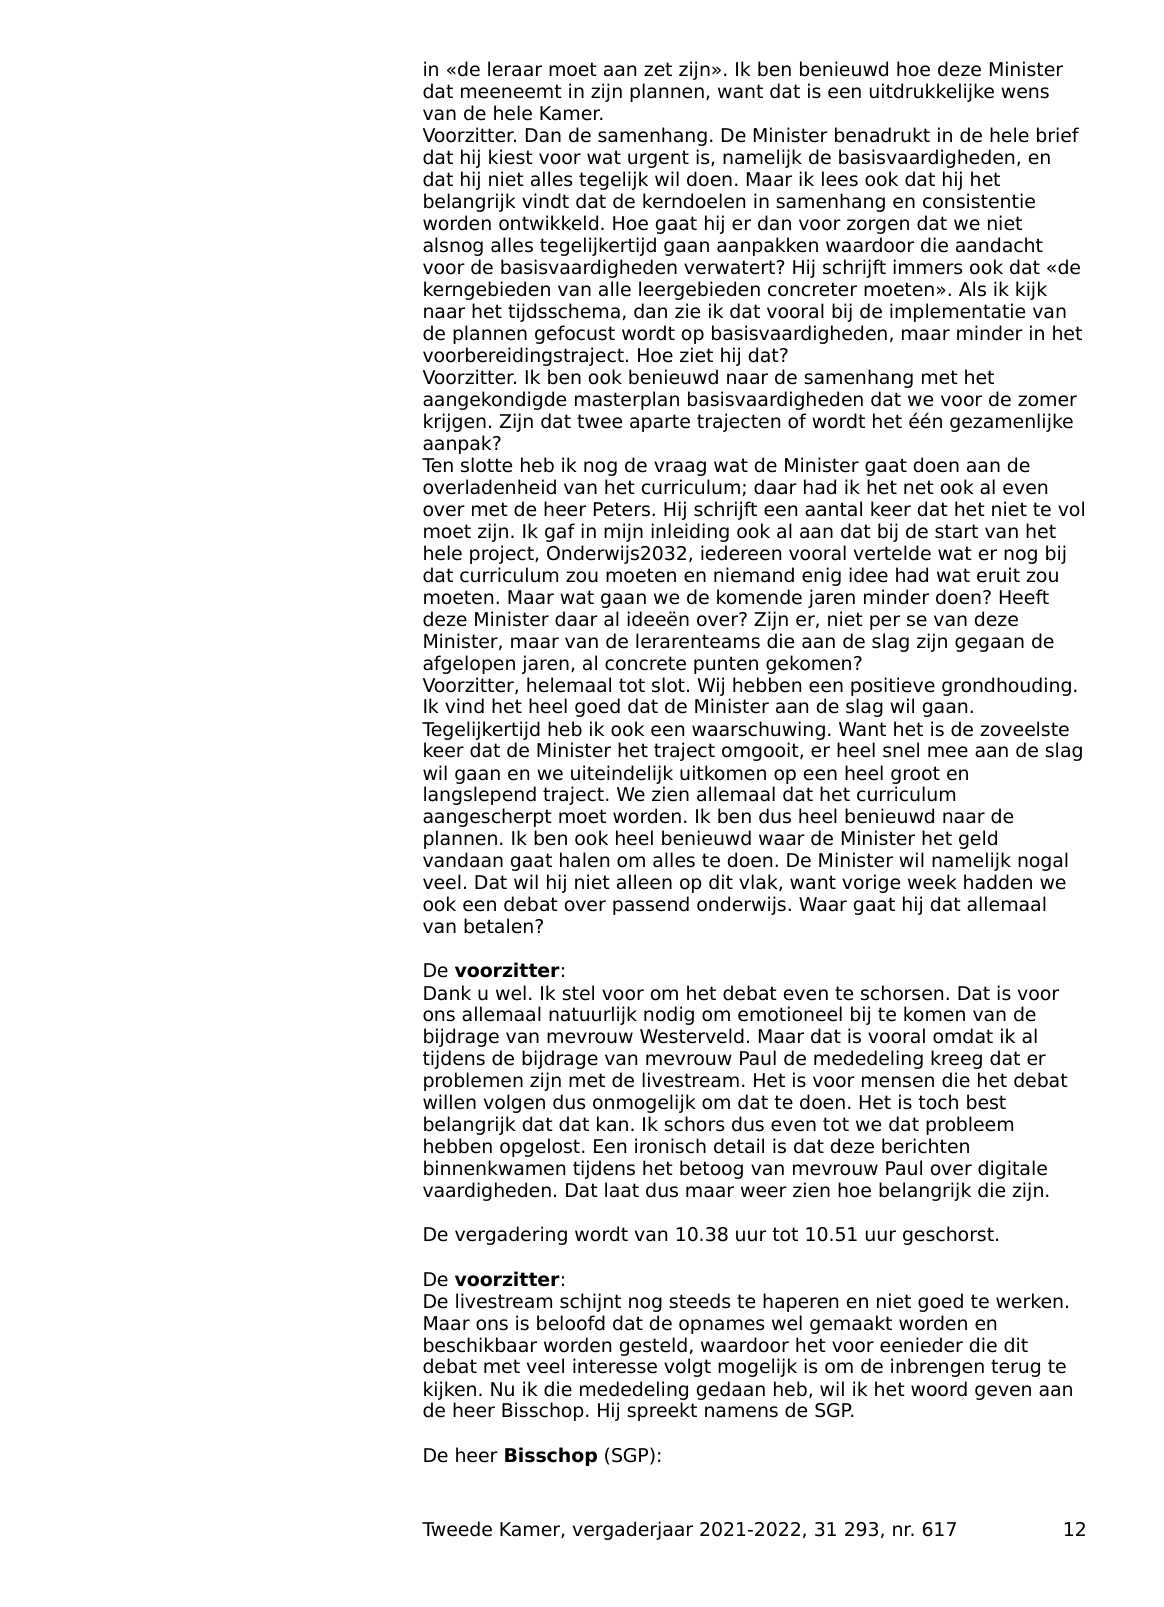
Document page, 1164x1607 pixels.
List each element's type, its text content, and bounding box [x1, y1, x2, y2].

text Voorzitter, helemaal tot slot. Wij hebben een positieve grondhouding. Ik vind het heel goed dat de Minister aan de slag wil gaan. Tegelijkertijd heb ik ook een waarschuwing. Want het is de zoveelste keer dat de Minister het traject omgooit, er heel snel mee aan de slag wil gaan en we uiteindelijk uitkomen op een heel groot en langslepend traject. We zien allemaal dat het curriculum aangescherpt moet worden. Ik ben dus heel benieuwd naar de plannen. Ik ben ook heel benieuwd waar de Minister het geld vandaan gaat halen om alles te doen. De Minister wil namelijk nogal veel. Dat wil hij niet alleen op dit vlak, want vorige week hadden we ook een debat over passend onderwijs. Waar gaat hij dat allemaal van betalen? [422, 674, 1087, 938]
text Voorzitter. Ik ben ook benieuwd naar de samenhang met het aangekondigde masterplan basisvaardigheden dat we voor de zomer krijgen. Zijn dat twee aparte trajecten of wordt het één gezamenlijke aanpak? [422, 367, 1087, 455]
text De livestream schijnt nog steeds te haperen en niet goed te werken. Maar ons is beloofd dat de opnames wel gemaakt worden en beschikbaar worden gesteld, waardoor het voor eenieder die dit debat met veel interesse volgt mogelijk is om de inbrengen terug te kijken. Nu ik die mededeling gedaan heb, wil ik het woord geven aan de heer Bisschop. Hij spreekt namens de SGP. [422, 1291, 1087, 1422]
text Dank u wel. Ik stel voor om het debat even te schorsen. Dat is voor ons allemaal natuurlijk nodig om emotioneel bij te komen van de bijdrage van mevrouw Westerveld. Maar dat is vooral omdat ik al tijdens de bijdrage van mevrouw Paul de mededeling kreeg dat er problemen zijn met de livestream. Het is voor mensen die het debat willen volgen dus onmogelijk om dat te doen. Het is toch best belangrijk dat dat kan. Ik schors dus even tot we dat probleem hebben opgelost. Een ironisch detail is dat deze berichten binnenkwamen tijdens het betoog van mevrouw Paul over digitale vaardigheden. Dat laat dus maar weer zien hoe belangrijk die zijn. [422, 982, 1087, 1202]
text in «de leraar moet aan zet zijn». Ik ben benieuwd hoe deze Minister dat meeneemt in zijn plannen, want dat is een uitdrukkelijke wens van de hele Kamer. [422, 59, 1087, 125]
text De vergadering wordt van 10.38 uur tot 10.51 uur geschorst. [422, 1224, 1087, 1246]
text De heer Bisschop (SGP): [422, 1444, 1087, 1467]
text Voorzitter. Dan de samenhang. De Minister benadrukt in de hele brief dat hij kiest voor wat urgent is, namelijk de basisvaardigheden, en dat hij niet alles tegelijk wil doen. Maar ik lees ook dat hij het belangrijk vindt dat de kerndoelen in samenhang en consistentie worden ontwikkeld. Hoe gaat hij er dan voor zorgen dat we niet alsnog alles tegelijkertijd gaan aanpakken waardoor die aandacht voor de basisvaardigheden verwatert? Hij schrijft immers ook dat «de kerngebieden van alle leergebieden concreter moeten». Als ik kijk naar het tijdsschema, dan zie ik dat vooral bij de implementatie van de plannen gefocust wordt op basisvaardigheden, maar minder in het voorbereidingstraject. Hoe ziet hij dat? [422, 125, 1087, 367]
text Ten slotte heb ik nog de vraag wat de Minister gaat doen aan de overladenheid van het curriculum; daar had ik het net ook al even over met de heer Peters. Hij schrijft een aantal keer dat het niet te vol moet zijn. Ik gaf in mijn inleiding ook al aan dat bij de start van het hele project, Onderwijs2032, iedereen vooral vertelde wat er nog bij dat curriculum zou moeten en niemand enig idee had wat eruit zou moeten. Maar wat gaan we de komende jaren minder doen? Heeft deze Minister daar al ideeën over? Zijn er, niet per se van deze Minister, maar van de lerarenteams die aan de slag zijn gegaan de afgelopen jaren, al concrete punten gekomen? [422, 455, 1087, 674]
text De voorzitter: [422, 1268, 1087, 1291]
text De voorzitter: [422, 960, 1087, 982]
